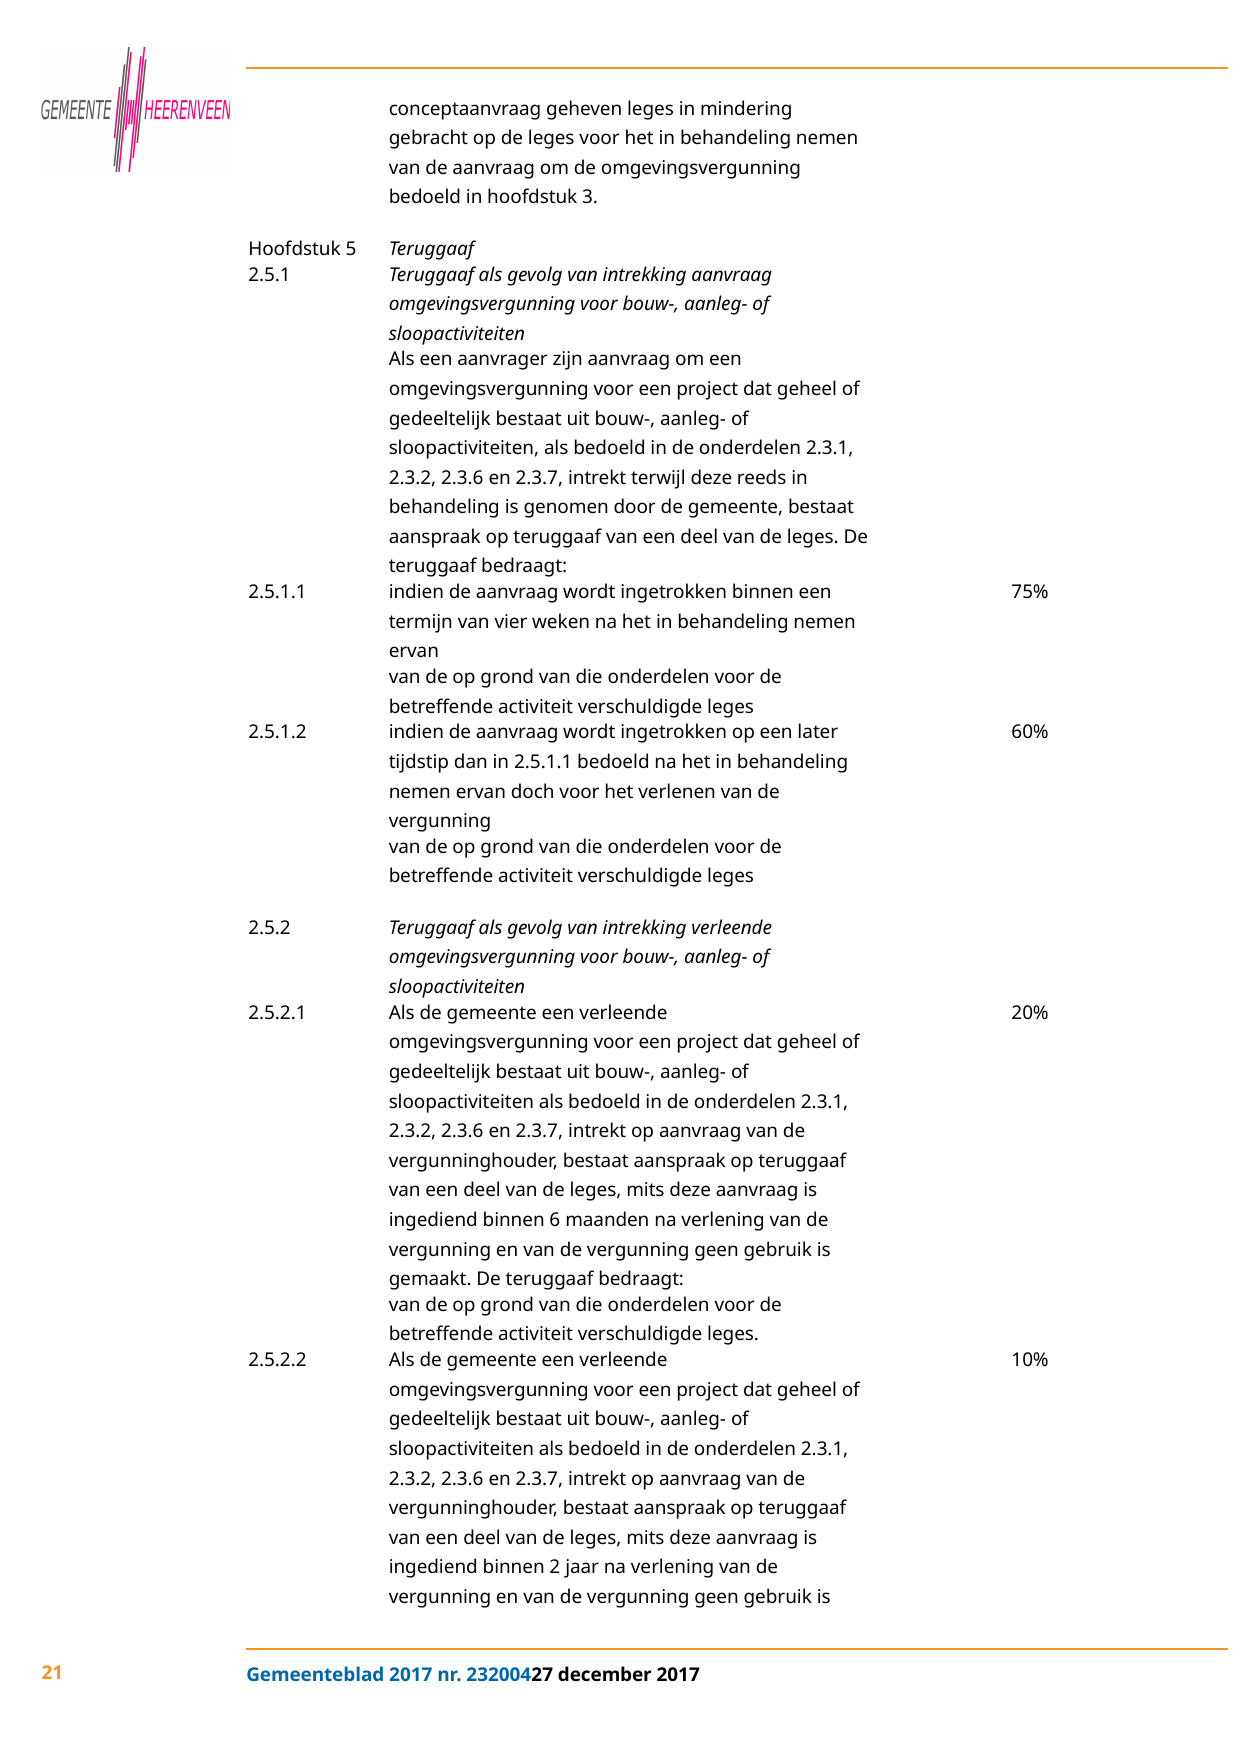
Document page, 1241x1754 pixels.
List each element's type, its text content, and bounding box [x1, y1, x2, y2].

table_cell conceptaanvraag geheven leges in mindering gebracht op de leges voor het in behandeling nemen van de aanvraag om de omgevingsvergunning bedoeld in hoofdstuk 3. [389, 95, 871, 209]
table_cell 2.5.1.2 [248, 719, 388, 833]
table_cell [871, 1346, 1011, 1609]
table_cell [1011, 833, 1152, 888]
table_cell 2.5.1.1 [248, 579, 388, 663]
table_cell 2.5.2.2 [248, 1346, 388, 1609]
table_cell [1011, 346, 1152, 578]
table_cell [871, 1291, 1011, 1346]
table_cell 10% [1011, 1346, 1152, 1609]
table_cell 20% [1011, 999, 1152, 1291]
table_cell [1011, 1291, 1152, 1346]
table_cell indien de aanvraag wordt ingetrokken binnen een termijn van vier weken na het in behandeling nemen ervan [389, 579, 871, 663]
table_cell [871, 346, 1011, 578]
table_cell [1011, 889, 1152, 914]
table_cell [248, 95, 388, 209]
table_cell [871, 914, 1011, 999]
table_cell [1011, 261, 1152, 346]
table_cell [871, 833, 1011, 888]
table_cell [1011, 914, 1152, 999]
table_cell Hoofdstuk 5 [248, 235, 388, 261]
table_cell van de op grond van die onderdelen voor de betreffende activiteit verschuldigde leges [389, 833, 871, 888]
table_cell [871, 261, 1011, 346]
table_cell 2.5.2.1 [248, 999, 388, 1291]
table_cell [871, 209, 1011, 235]
table_cell 60% [1011, 719, 1152, 833]
table_cell 2.5.1 [248, 261, 388, 346]
table_cell [1011, 663, 1152, 719]
table_cell [248, 833, 388, 888]
table_cell Teruggaaf [389, 235, 871, 261]
table_cell van de op grond van die onderdelen voor de betreffende activiteit verschuldigde leges [389, 663, 871, 719]
table_cell Als de gemeente een verleende omgevingsvergunning voor een project dat geheel of gedeeltelijk bestaat uit bouw-, aanleg- of sloopactiviteiten als bedoeld in de onderdelen 2.3.1, 2.3.2, 2.3.6 en 2.3.7, intrekt op aanvraag van de vergunninghouder, bestaat aanspraak op teruggaaf van een deel van de leges, mits deze aanvraag is ingediend binnen 2 jaar na verlening van de vergunning en van de vergunning geen gebruik is [389, 1346, 871, 1609]
table_cell [248, 346, 388, 578]
table_cell [871, 235, 1011, 261]
table_cell [871, 579, 1011, 663]
table_cell [871, 719, 1011, 833]
table_cell [248, 1291, 388, 1346]
table_cell [1011, 209, 1152, 235]
table_cell [248, 889, 388, 914]
table_cell Teruggaaf als gevolg van intrekking verleende omgevingsvergunning voor bouw-, aanleg- of sloopactiviteiten [389, 914, 871, 999]
table_cell 2.5.2 [248, 914, 388, 999]
table_cell indien de aanvraag wordt ingetrokken op een later tijdstip dan in 2.5.1.1 bedoeld na het in behandeling nemen ervan doch voor het verlenen van de vergunning [389, 719, 871, 833]
table_cell [248, 209, 388, 235]
table_cell [248, 663, 388, 719]
table_cell [871, 889, 1011, 914]
table_cell [1011, 235, 1152, 261]
table_cell [871, 95, 1011, 209]
table_cell [389, 209, 871, 235]
table_cell Teruggaaf als gevolg van intrekking aanvraag omgevingsvergunning voor bouw-, aanleg- of sloopactiviteiten [389, 261, 871, 346]
table_cell [1011, 95, 1152, 209]
table_cell 75% [1011, 579, 1152, 663]
table_cell Als de gemeente een verleende omgevingsvergunning voor een project dat geheel of gedeeltelijk bestaat uit bouw-, aanleg- of sloopactiviteiten als bedoeld in de onderdelen 2.3.1, 2.3.2, 2.3.6 en 2.3.7, intrekt op aanvraag van de vergunninghouder, bestaat aanspraak op teruggaaf van een deel van de leges, mits deze aanvraag is ingediend binnen 6 maanden na verlening van de vergunning en van de vergunning geen gebruik is gemaakt. De teruggaaf bedraagt: [389, 999, 871, 1291]
table_cell [871, 999, 1011, 1291]
table_cell [871, 663, 1011, 719]
picture [41, 47, 231, 172]
table_cell van de op grond van die onderdelen voor de betreffende activiteit verschuldigde leges. [389, 1291, 871, 1346]
table_cell [389, 889, 871, 914]
table_cell Als een aanvrager zijn aanvraag om een omgevingsvergunning voor een project dat geheel of gedeeltelijk bestaat uit bouw-, aanleg- of sloopactiviteiten, als bedoeld in de onderdelen 2.3.1, 2.3.2, 2.3.6 en 2.3.7, intrekt terwijl deze reeds in behandeling is genomen door de gemeente, bestaat aanspraak op teruggaaf van een deel van de leges. De teruggaaf bedraagt: [389, 346, 871, 578]
